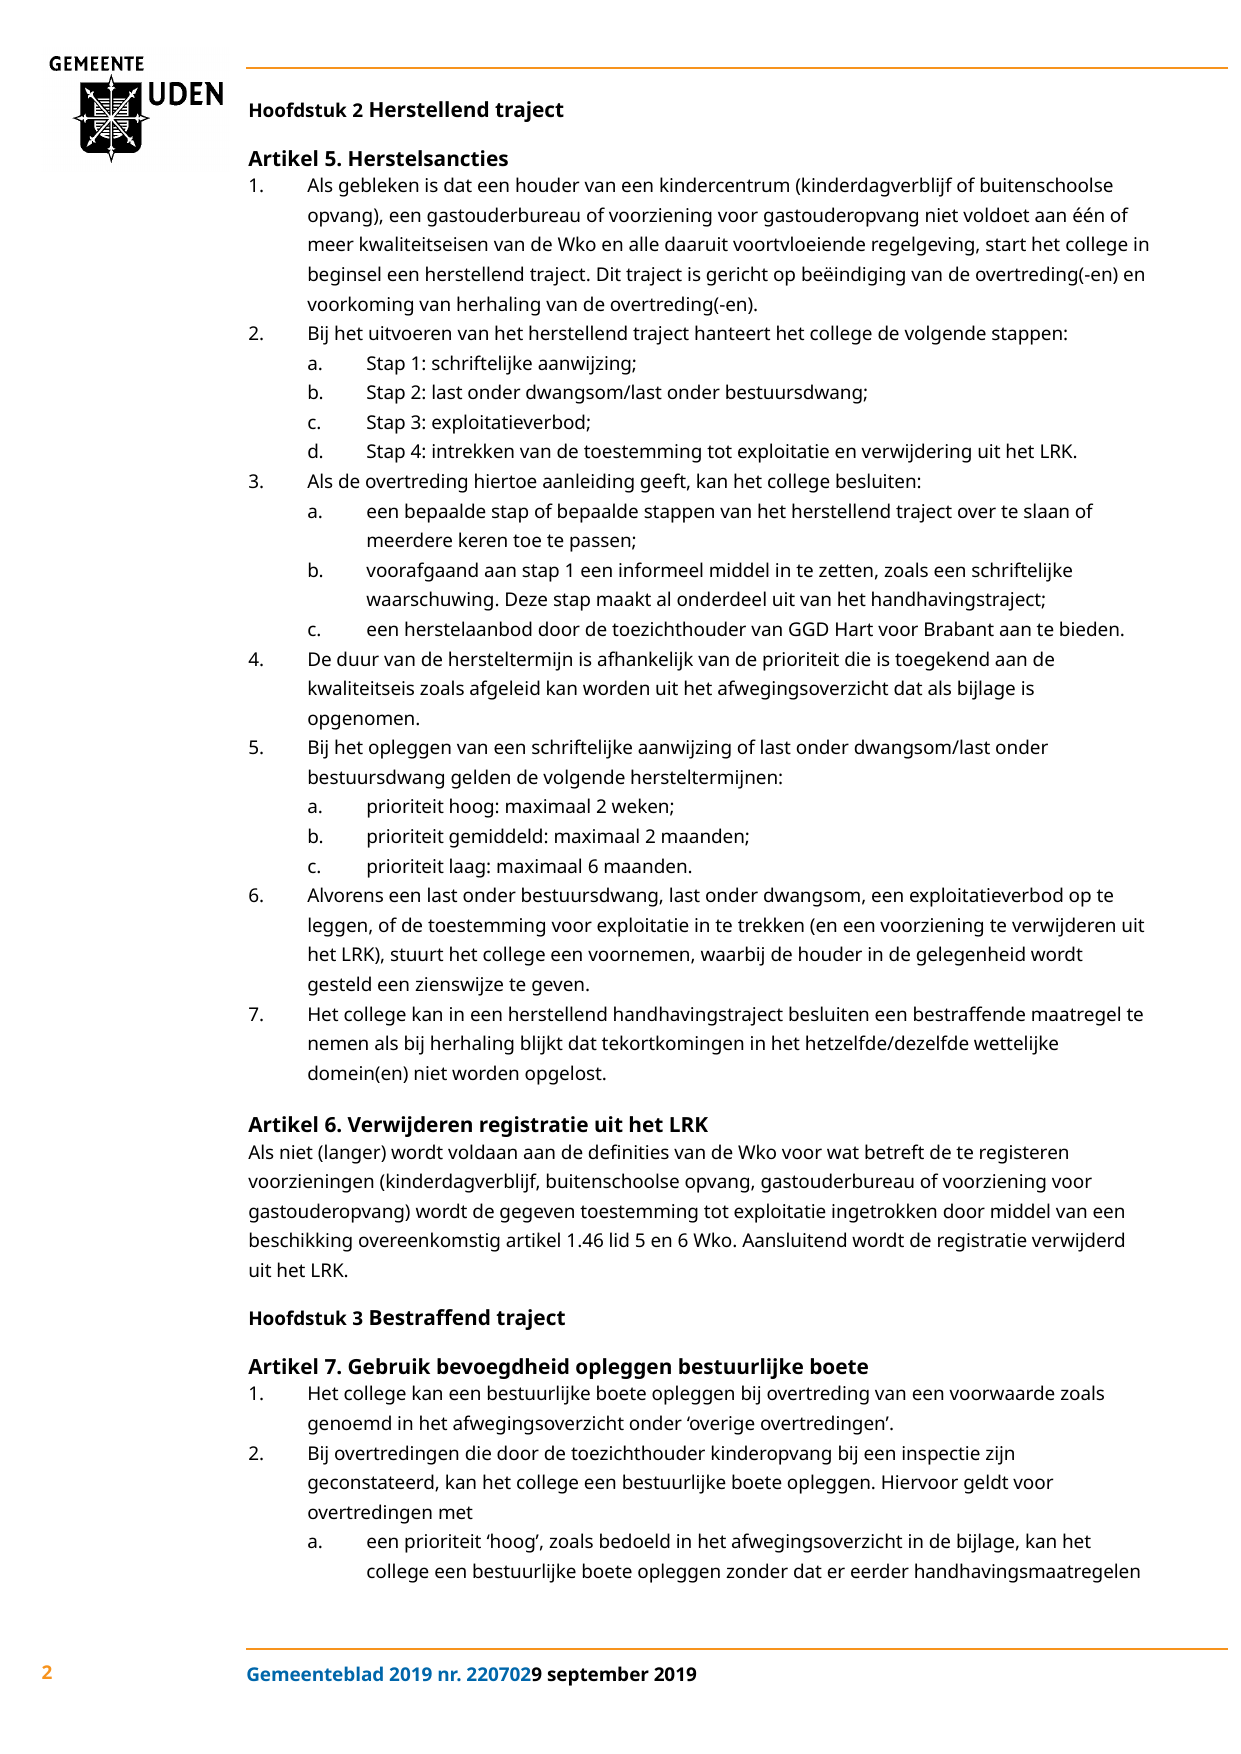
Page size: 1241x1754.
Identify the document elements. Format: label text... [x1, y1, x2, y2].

list Het college kan in een herstellend handhavingstraject besluiten een bestraffende maatregel te nemen als bij herhaling blijkt dat tekortkomingen in het hetzelfde/dezelfde wettelijke domein(en) niet worden opgelost. [248, 1001, 1152, 1086]
list Bij het uitvoeren van het herstellend traject hanteert het college de volgende stappen: [248, 320, 1152, 346]
list een prioriteit ‘hoog’, zoals bedoeld in het afwegingsoverzicht in de bijlage, kan het college een bestuurlijke boete opleggen zonder dat er eerder handhavingsmaatregelen [307, 1528, 1152, 1584]
list een herstelaanbod door de toezichthouder van GGD Hart voor Brabant aan te bieden. [307, 616, 1152, 642]
list Bij overtredingen die door de toezichthouder kinderopvang bij een inspectie zijn geconstateerd, kan het college een bestuurlijke boete opleggen. Hiervoor geldt voor overtredingen met [248, 1440, 1152, 1524]
list Het college kan een bestuurlijke boete opleggen bij overtreding van een voorwaarde zoals genoemd in het afwegingsoverzicht onder ‘overige overtredingen’. [248, 1381, 1152, 1436]
list Alvorens een last onder bestuursdwang, last onder dwangsom, een exploitatieverbod op te leggen, of de toestemming voor exploitatie in te trekken (en een voorziening te verwijderen uit het LRK), stuurt het college een voornemen, waarbij de houder in de gelegenheid wordt gesteld een zienswijze te geven. [248, 882, 1152, 997]
list Stap 3: exploitatieverbod; [307, 409, 1152, 435]
list De duur van de hersteltermijn is afhankelijk van de prioriteit die is toegekend aan de kwaliteitseis zoals afgeleid kan worden uit het afwegingsoverzicht dat als bijlage is opgenomen. [248, 646, 1152, 731]
list prioriteit hoog: maximaal 2 weken; [307, 794, 1152, 819]
list prioriteit gemiddeld: maximaal 2 maanden; [307, 823, 1152, 849]
text Artikel 6. Verwijderen registratie uit het LRK [248, 1110, 1152, 1139]
text Hoofdstuk 3 Bestraffend traject [248, 1303, 1152, 1331]
list Stap 2: last onder dwangsom/last onder bestuursdwang; [307, 379, 1152, 405]
text Hoofdstuk 2 Herstellend traject [248, 95, 1152, 123]
list een bepaalde stap of bepaalde stappen van het herstellend traject over te slaan of meerdere keren toe te passen; [307, 498, 1152, 553]
list prioriteit laag: maximaal 6 maanden. [307, 853, 1152, 879]
list voorafgaand aan stap 1 een informeel middel in te zetten, zoals een schriftelijke waarschuwing. Deze stap maakt al onderdeel uit van het handhavingstraject; [307, 557, 1152, 612]
text Artikel 5. Herstelsancties [248, 144, 1152, 172]
picture [41, 47, 231, 172]
list Stap 1: schriftelijke aanwijzing; [307, 350, 1152, 376]
text Artikel 7. Gebruik bevoegdheid opleggen bestuurlijke boete [248, 1352, 1152, 1381]
text Als niet (langer) wordt voldaan aan de definities van de Wko voor wat betreft de te registeren voorzieningen (kinderdagverblijf, buitenschoolse opvang, gastouderbureau of voorziening voor gastouderopvang) wordt de gegeven toestemming tot exploitatie ingetrokken door middel van een beschikking overeenkomstig artikel 1.46 lid 5 en 6 Wko. Aansluitend wordt de registratie verwijderd uit het LRK. [248, 1139, 1152, 1283]
list Bij het opleggen van een schriftelijke aanwijzing of last onder dwangsom/last onder bestuursdwang gelden de volgende hersteltermijnen: [248, 734, 1152, 790]
list Stap 4: intrekken van de toestemming tot exploitatie en verwijdering uit het LRK. [307, 439, 1152, 464]
list Als gebleken is dat een houder van een kindercentrum (kinderdagverblijf of buitenschoolse opvang), een gastouderbureau of voorziening voor gastouderopvang niet voldoet aan één of meer kwaliteitseisen van de Wko en alle daaruit voortvloeiende regelgeving, start het college in beginsel een herstellend traject. Dit traject is gericht op beëindiging van de overtreding(-en) en voorkoming van herhaling van de overtreding(-en). [248, 172, 1152, 317]
list Als de overtreding hiertoe aanleiding geeft, kan het college besluiten: [248, 468, 1152, 494]
